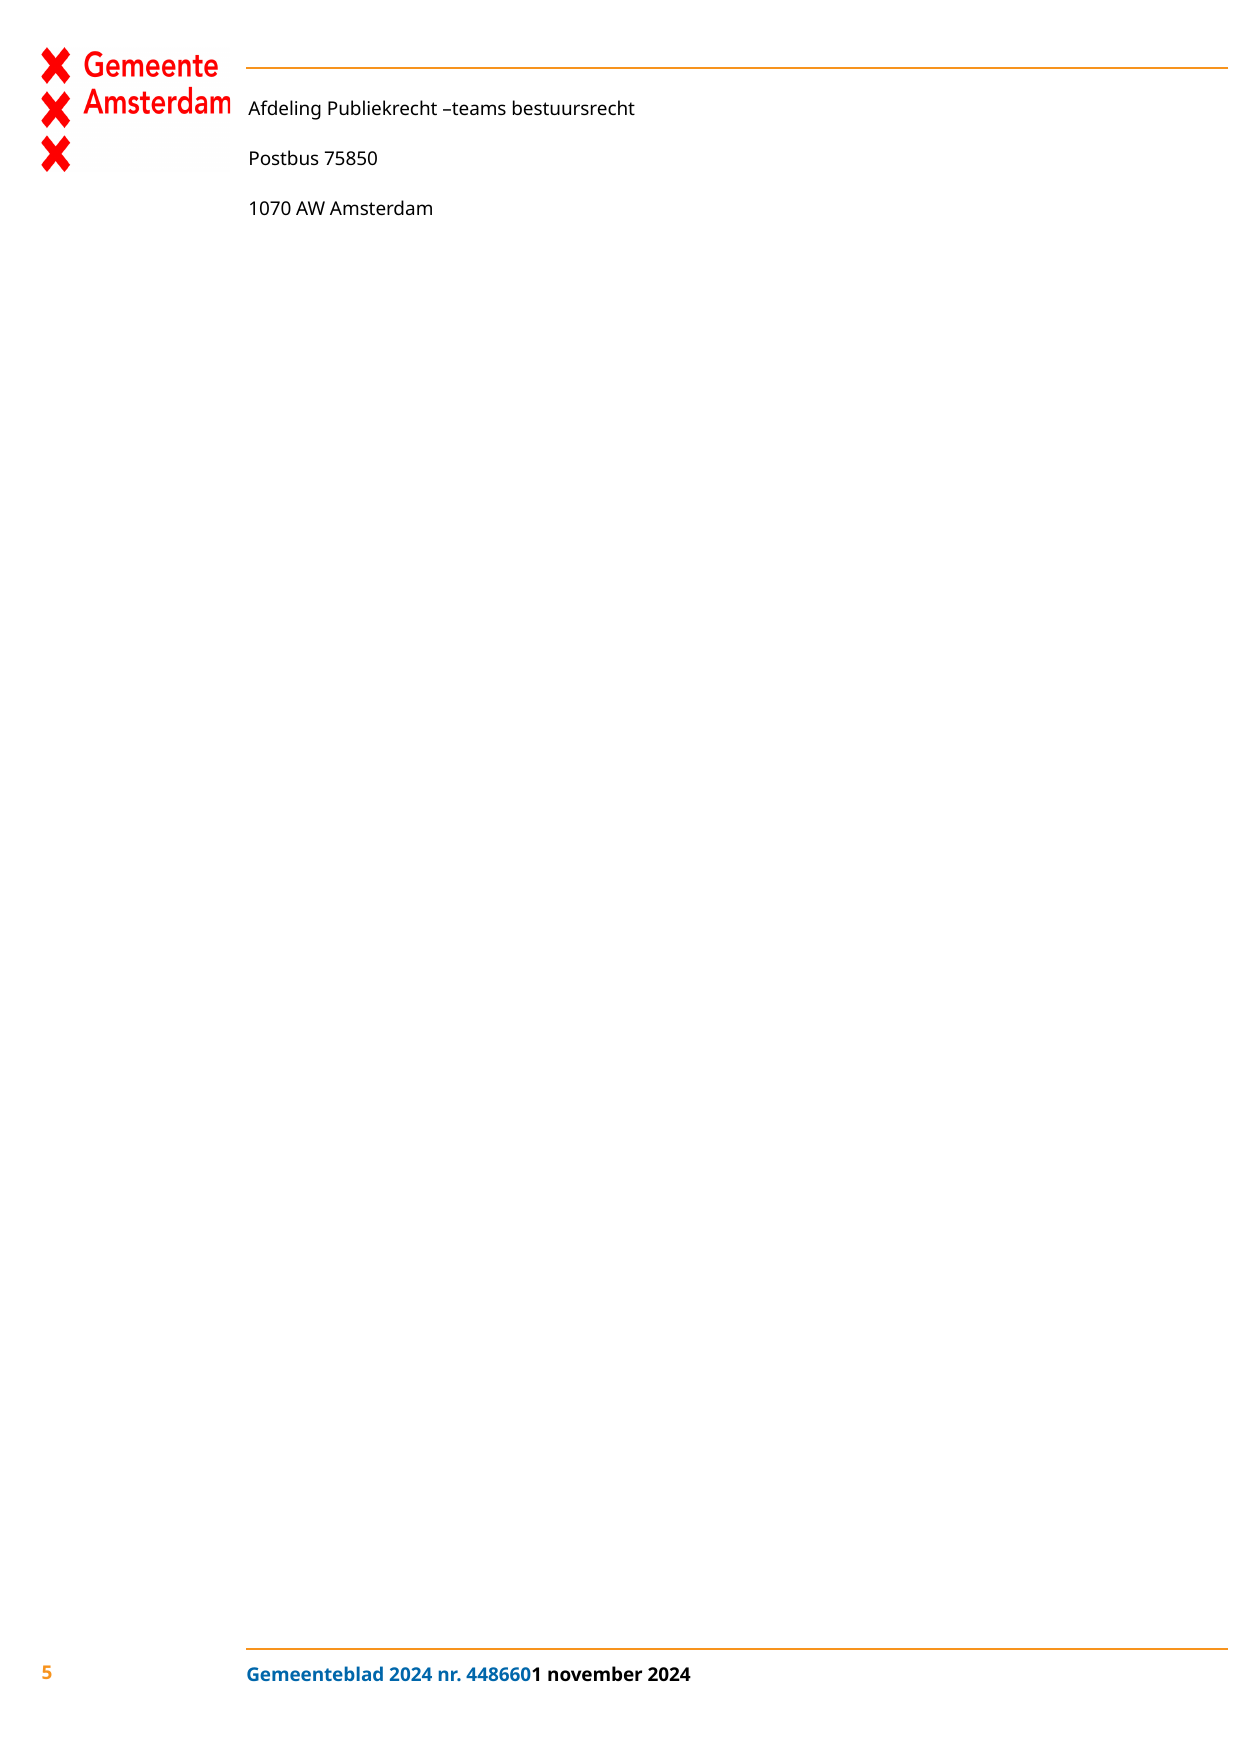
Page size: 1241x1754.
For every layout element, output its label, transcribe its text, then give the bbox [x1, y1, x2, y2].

picture [41, 47, 231, 172]
text 1070 AW Amsterdam [248, 196, 1152, 221]
text Afdeling Publiekrecht –teams bestuursrecht [248, 95, 1152, 121]
text Postbus 75850 [248, 145, 1152, 171]
